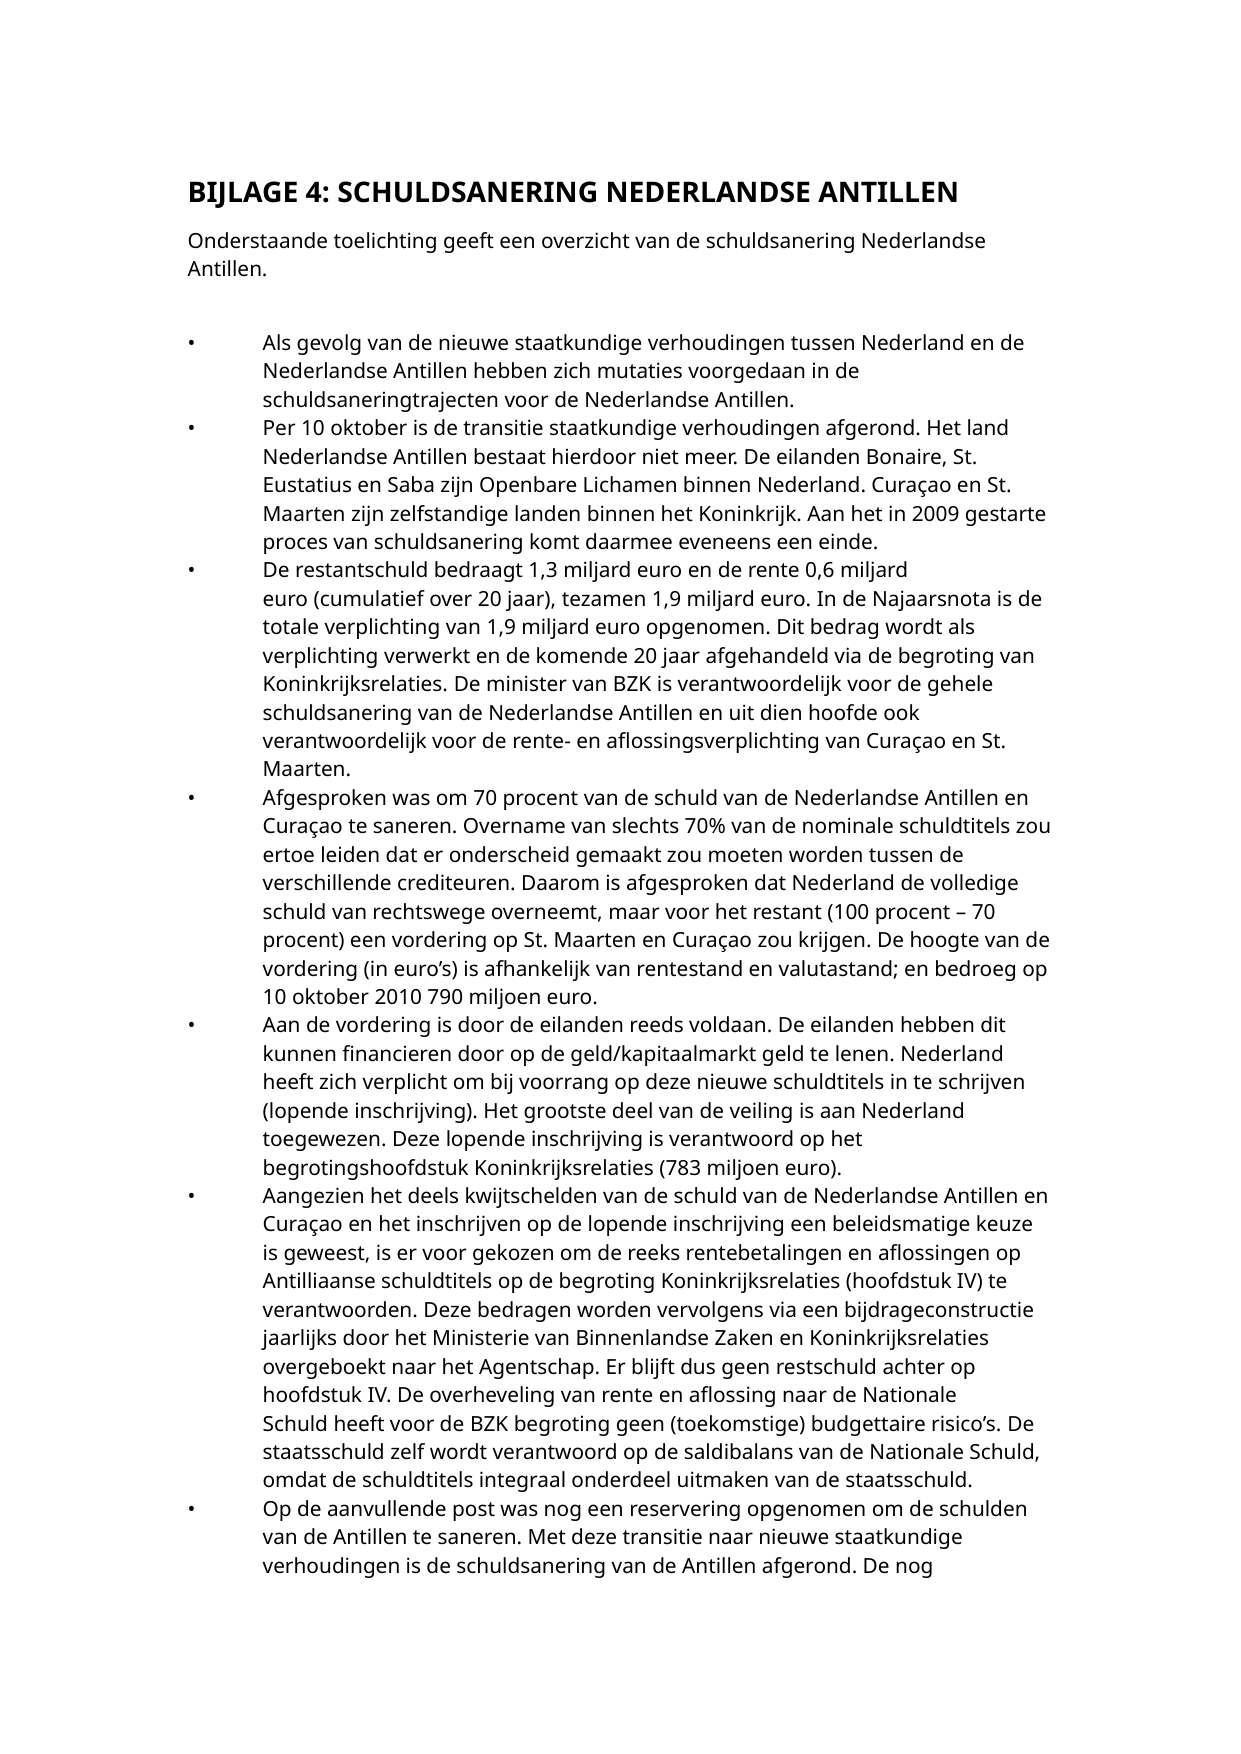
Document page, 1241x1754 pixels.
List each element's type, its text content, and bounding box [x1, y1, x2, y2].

list Afgesproken was om 70 procent van de schuld van de Nederlandse Antillen en Curaçao te saneren. Overname van slechts 70% van de nominale schuldtitels zou ertoe leiden dat er onderscheid gemaakt zou moeten worden tussen de verschillende crediteuren. Daarom is afgesproken dat Nederland de volledige schuld van rechtswege overneemt, maar voor het restant (100 procent – 70 procent) een vordering op St. Maarten en Curaçao zou krijgen. De hoogte van de vordering (in euro’s) is afhankelijk van rentestand en valutastand; en bedroeg op 10 oktober 2010 790 miljoen euro. [187, 783, 1053, 1011]
list Als gevolg van de nieuwe staatkundige verhoudingen tussen Nederland en de Nederlandse Antillen hebben zich mutaties voorgedaan in de schuldsaneringtrajecten voor de Nederlandse Antillen. [187, 328, 1053, 413]
list Aan de vordering is door de eilanden reeds voldaan. De eilanden hebben dit kunnen financieren door op de geld/kapitaalmarkt geld te lenen. Nederland heeft zich verplicht om bij voorrang op deze nieuwe schuldtitels in te schrijven (lopende inschrijving). Het grootste deel van de veiling is aan Nederland toegewezen. Deze lopende inschrijving is verantwoord op het begrotingshoofdstuk Koninkrijksrelaties (783 miljoen euro). [187, 1011, 1053, 1181]
list De restantschuld bedraagt 1,3 miljard euro en de rente 0,6 miljard euro (cumulatief over 20 jaar), tezamen 1,9 miljard euro. In de Najaarsnota is de totale verplichting van 1,9 miljard euro opgenomen. Dit bedrag wordt als verplichting verwerkt en de komende 20 jaar afgehandeld via de begroting van Koninkrijksrelaties. De minister van BZK is verantwoordelijk voor de gehele schuldsanering van de Nederlandse Antillen en uit dien hoofde ook verantwoordelijk voor de rente- en aflossingsverplichting van Curaçao en St. Maarten. [187, 556, 1053, 783]
list Op de aanvullende post was nog een reservering opgenomen om de schulden van de Antillen te saneren. Met deze transitie naar nieuwe staatkundige verhoudingen is de schuldsanering van de Antillen afgerond. De nog [187, 1494, 1053, 1579]
list Aangezien het deels kwijtschelden van de schuld van de Nederlandse Antillen en Curaçao en het inschrijven op de lopende inschrijving een beleidsmatige keuze is geweest, is er voor gekozen om de reeks rentebetalingen en aflossingen op Antilliaanse schuldtitels op de begroting Koninkrijksrelaties (hoofdstuk IV) te verantwoorden. Deze bedragen worden vervolgens via een bijdrageconstructie jaarlijks door het Ministerie van Binnenlandse Zaken en Koninkrijksrelaties overgeboekt naar het Agentschap. Er blijft dus geen restschuld achter op hoofdstuk IV. De overheveling van rente en aflossing naar de Nationale Schuld heeft voor de BZK begroting geen (toekomstige) budgettaire risico’s. De staatsschuld zelf wordt verantwoord op de saldibalans van de Nationale Schuld, omdat de schuldtitels integraal onderdeel uitmaken van de staatsschuld. [187, 1181, 1053, 1494]
text Onderstaande toelichting geeft een overzicht van de schuldsanering Nederlandse Antillen. [187, 226, 1053, 283]
subtitle BIJLAGE 4: SCHULDSANERING NEDERLANDSE ANTILLEN [187, 172, 1053, 211]
list Per 10 oktober is de transitie staatkundige verhoudingen afgerond. Het land Nederlandse Antillen bestaat hierdoor niet meer. De eilanden Bonaire, St. Eustatius en Saba zijn Openbare Lichamen binnen Nederland. Curaçao en St. Maarten zijn zelfstandige landen binnen het Koninkrijk. Aan het in 2009 gestarte proces van schuldsanering komt daarmee eveneens een einde. [187, 413, 1053, 556]
